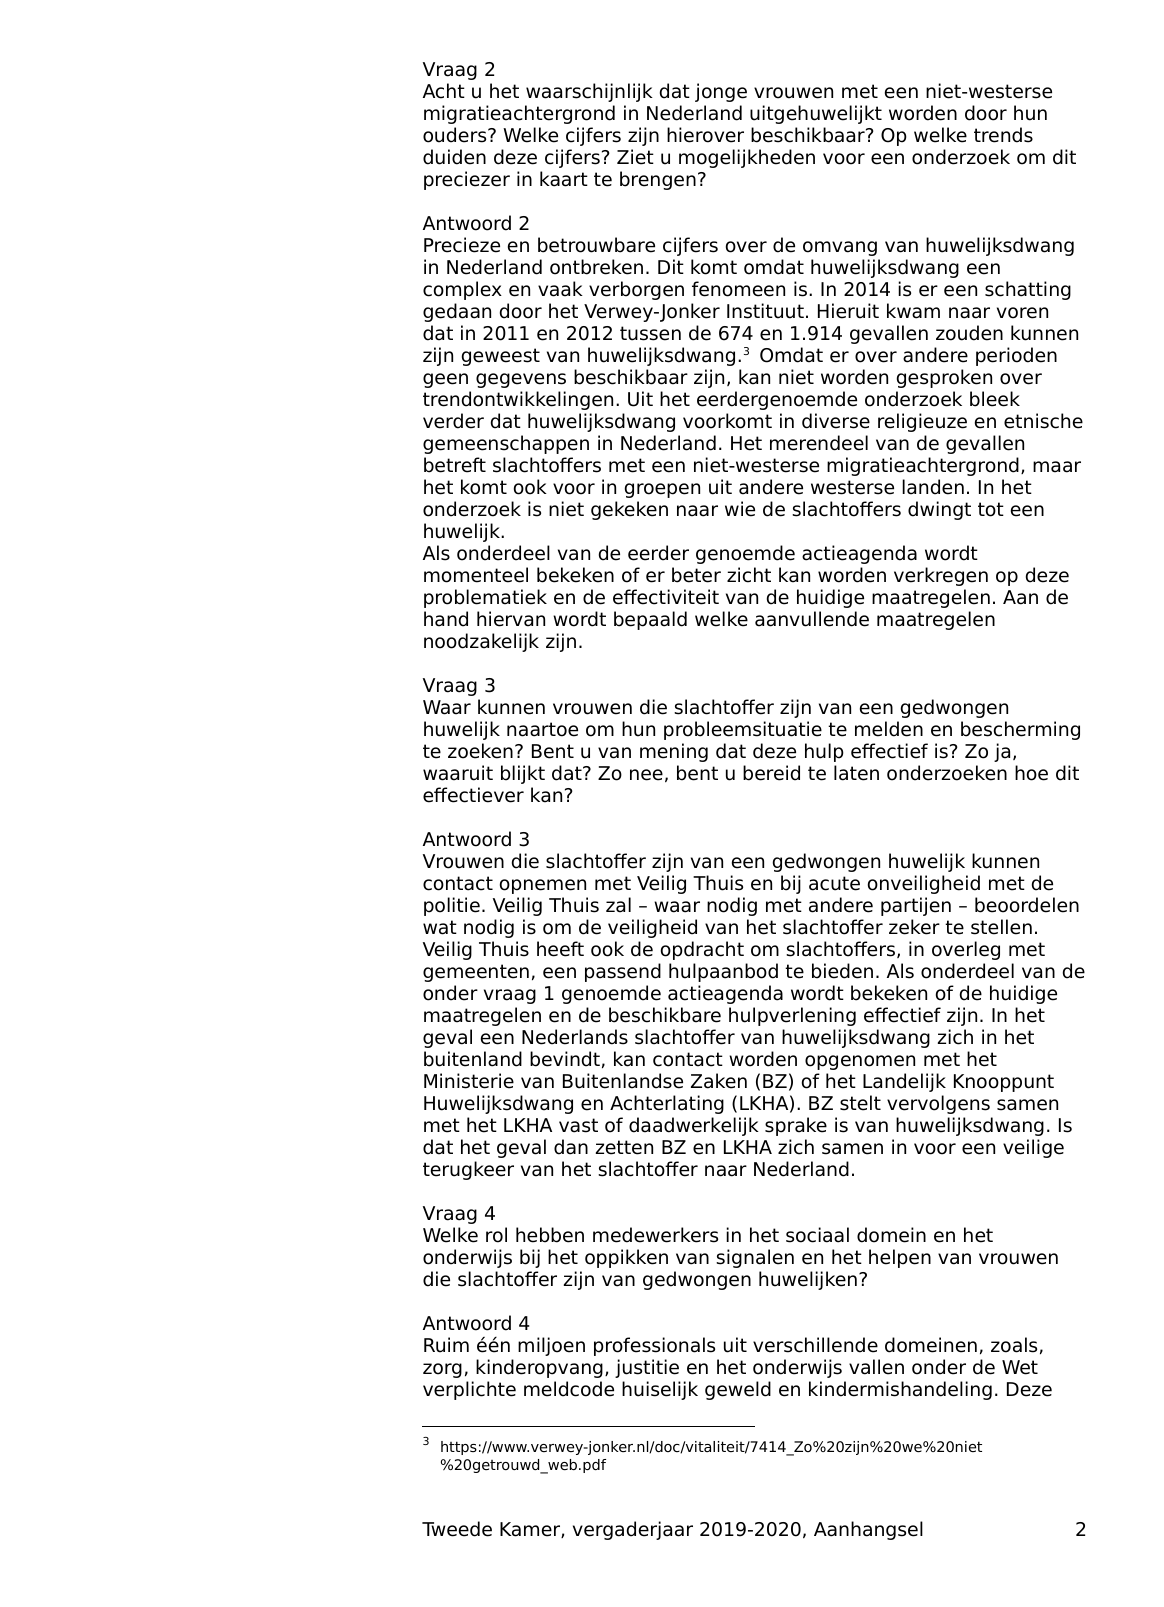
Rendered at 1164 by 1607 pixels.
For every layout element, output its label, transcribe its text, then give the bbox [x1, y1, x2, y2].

text Vraag 3 [422, 675, 1087, 697]
text Antwoord 4 [422, 1313, 1087, 1335]
text Waar kunnen vrouwen die slachtoffer zijn van een gedwongen huwelijk naartoe om hun probleemsituatie te melden en bescherming te zoeken? Bent u van mening dat deze hulp effectief is? Zo ja, waaruit blijkt dat? Zo nee, bent u bereid te laten onderzoeken hoe dit effectiever kan? [422, 697, 1087, 807]
text https://www.verwey-jonker.nl/doc/vitaliteit/7414_Zo%20zijn%20we%20niet%20getrouwd_web.pdf [422, 1435, 1087, 1474]
text Acht u het waarschijnlijk dat jonge vrouwen met een niet-westerse migratieachtergrond in Nederland uitgehuwelijkt worden door hun ouders? Welke cijfers zijn hierover beschikbaar? Op welke trends duiden deze cijfers? Ziet u mogelijkheden voor een onderzoek om dit preciezer in kaart te brengen? [422, 81, 1087, 191]
text Vraag 4 [422, 1203, 1087, 1225]
text Vrouwen die slachtoffer zijn van een gedwongen huwelijk kunnen contact opnemen met Veilig Thuis en bij acute onveiligheid met de politie. Veilig Thuis zal – waar nodig met andere partijen – beoordelen wat nodig is om de veiligheid van het slachtoffer zeker te stellen. Veilig Thuis heeft ook de opdracht om slachtoffers, in overleg met gemeenten, een passend hulpaanbod te bieden. Als onderdeel van de onder vraag 1 genoemde actieagenda wordt bekeken of de huidige maatregelen en de beschikbare hulpverlening effectief zijn. In het geval een Nederlands slachtoffer van huwelijksdwang zich in het buitenland bevindt, kan contact worden opgenomen met het Ministerie van Buitenlandse Zaken (BZ) of het Landelijk Knooppunt Huwelijksdwang en Achterlating (LKHA). BZ stelt vervolgens samen met het LKHA vast of daadwerkelijk sprake is van huwelijksdwang. Is dat het geval dan zetten BZ en LKHA zich samen in voor een veilige terugkeer van het slachtoffer naar Nederland. [422, 851, 1087, 1181]
text Ruim één miljoen professionals uit verschillende domeinen, zoals, zorg, kinderopvang, justitie en het onderwijs vallen onder de Wet verplichte meldcode huiselijk geweld en kindermishandeling. Deze [422, 1335, 1087, 1401]
text Antwoord 2 [422, 213, 1087, 235]
text Precieze en betrouwbare cijfers over de omvang van huwelijksdwang in Nederland ontbreken. Dit komt omdat huwelijksdwang een complex en vaak verborgen fenomeen is. In 2014 is er een schatting gedaan door het Verwey-Jonker Instituut. Hieruit kwam naar voren dat in 2011 en 2012 tussen de 674 en 1.914 gevallen zouden kunnen zijn geweest van huwelijksdwang. Omdat er over andere perioden geen gegevens beschikbaar zijn, kan niet worden gesproken over trendontwikkelingen. Uit het eerdergenoemde onderzoek bleek verder dat huwelijksdwang voorkomt in diverse religieuze en etnische gemeenschappen in Nederland. Het merendeel van de gevallen betreft slachtoffers met een niet-westerse migratieachtergrond, maar het komt ook voor in groepen uit andere westerse landen. In het onderzoek is niet gekeken naar wie de slachtoffers dwingt tot een huwelijk. [422, 235, 1087, 543]
text Antwoord 3 [422, 829, 1087, 851]
text Welke rol hebben medewerkers in het sociaal domein en het onderwijs bij het oppikken van signalen en het helpen van vrouwen die slachtoffer zijn van gedwongen huwelijken? [422, 1225, 1087, 1291]
text Vraag 2 [422, 59, 1087, 81]
text Als onderdeel van de eerder genoemde actieagenda wordt momenteel bekeken of er beter zicht kan worden verkregen op deze problematiek en de effectiviteit van de huidige maatregelen. Aan de hand hiervan wordt bepaald welke aanvullende maatregelen noodzakelijk zijn. [422, 543, 1087, 653]
